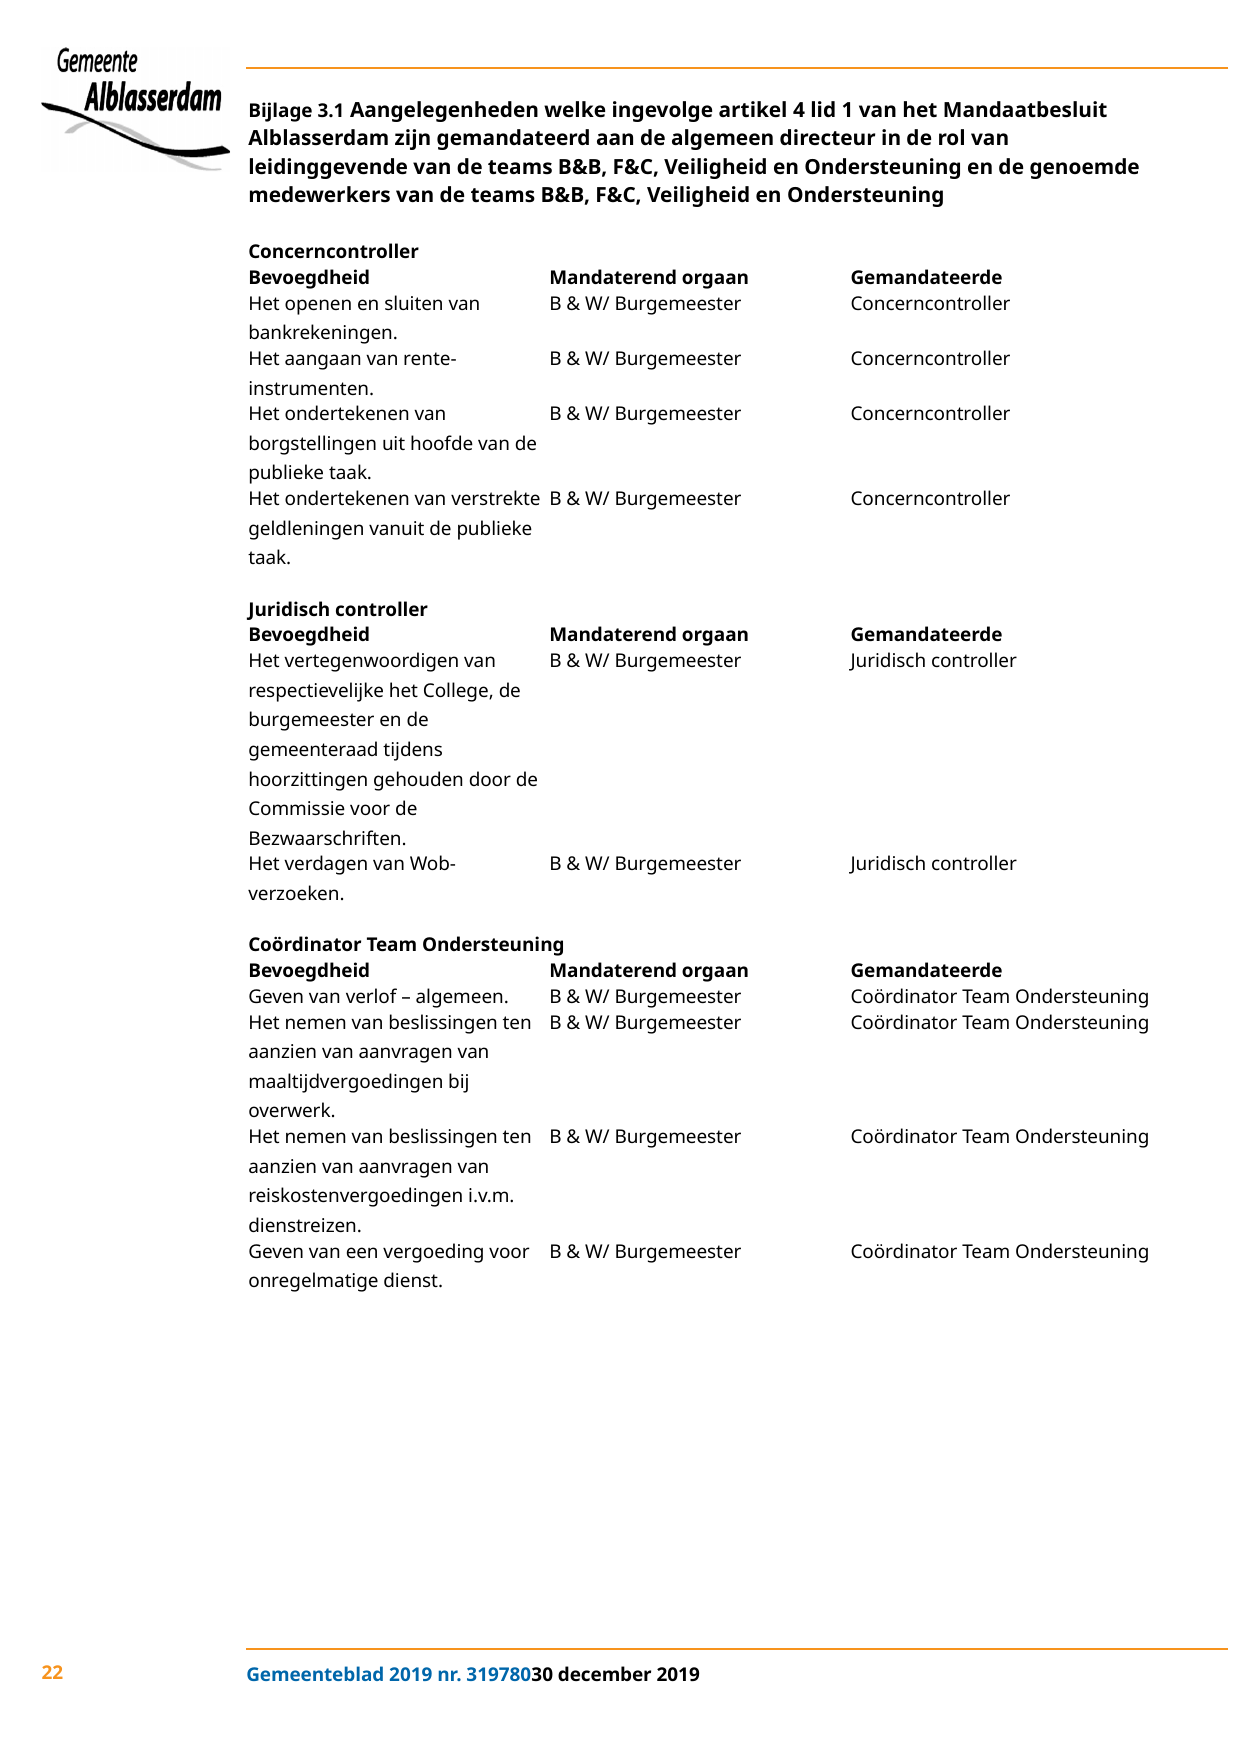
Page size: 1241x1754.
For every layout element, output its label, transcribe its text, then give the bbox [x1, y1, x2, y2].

table_cell B & W/ Burgemeester [549, 983, 850, 1009]
table_cell Coördinator Team Ondersteuning [850, 1009, 1152, 1123]
table_cell Geven van een vergoeding voor onregelmatige dienst. [248, 1238, 549, 1293]
table_cell Het verdagen van Wob-verzoeken. [248, 851, 549, 906]
table_cell Juridisch controller [850, 648, 1152, 851]
table_cell B & W/ Burgemeester [549, 345, 850, 400]
table_cell B & W/ Burgemeester [549, 1238, 850, 1293]
table_cell B & W/ Burgemeester [549, 648, 850, 851]
table_cell Het nemen van beslissingen ten aanzien van aanvragen van reiskostenvergoedingen i.v.m. dienstreizen. [248, 1123, 549, 1238]
table_cell Bevoegdheid [248, 264, 549, 290]
table_cell B & W/ Burgemeester [549, 1123, 850, 1238]
table_cell Gemandateerde [850, 622, 1152, 647]
table_cell Juridisch controller [248, 596, 1152, 622]
table_cell Coördinator Team Ondersteuning [248, 932, 1152, 957]
table_cell Bevoegdheid [248, 622, 549, 647]
table_cell B & W/ Burgemeester [549, 1009, 850, 1123]
table_cell Concerncontroller [850, 345, 1152, 400]
table_cell Het ondertekenen van verstrekte geldleningen vanuit de publieke taak. [248, 485, 549, 570]
table_cell Het aangaan van rente-instrumenten. [248, 345, 549, 400]
table_cell B & W/ Burgemeester [549, 290, 850, 345]
table_cell Mandaterend orgaan [549, 622, 850, 647]
table_cell Geven van verlof – algemeen. [248, 983, 549, 1009]
table_cell Het openen en sluiten van bankrekeningen. [248, 290, 549, 345]
table_cell Het nemen van beslissingen ten aanzien van aanvragen van maaltijdvergoedingen bij overwerk. [248, 1009, 549, 1123]
table_cell Coördinator Team Ondersteuning [850, 983, 1152, 1009]
table_cell B & W/ Burgemeester [549, 400, 850, 485]
table_cell Coördinator Team Ondersteuning [850, 1123, 1152, 1238]
table_cell Concerncontroller [850, 400, 1152, 485]
table_cell Juridisch controller [850, 851, 1152, 906]
table_cell Bevoegdheid [248, 958, 549, 983]
picture [41, 47, 231, 172]
table_cell Concerncontroller [850, 290, 1152, 345]
table_cell Mandaterend orgaan [549, 958, 850, 983]
table_cell B & W/ Burgemeester [549, 485, 850, 570]
table_header Concerncontroller [248, 238, 1152, 264]
table_cell Het vertegenwoordigen van respectievelijke het College, de burgemeester en de gemeenteraad tijdens hoorzittingen gehouden door de Commissie voor de Bezwaarschriften. [248, 648, 549, 851]
table_cell Gemandateerde [850, 958, 1152, 983]
table_cell Coördinator Team Ondersteuning [850, 1238, 1152, 1293]
table_cell [248, 570, 1152, 596]
table_cell Gemandateerde [850, 264, 1152, 290]
text Bijlage 3.1 Aangelegenheden welke ingevolge artikel 4 lid 1 van het Mandaatbesluit Alblasserdam zijn gemandateerd aan de algemeen directeur in de rol van leidinggevende van de teams B&B, F&C, Veiligheid en Ondersteuning en de genoemde medewerkers van de teams B&B, F&C, Veiligheid en Ondersteuning [248, 95, 1152, 209]
table_cell B & W/ Burgemeester [549, 851, 850, 906]
table_cell Het ondertekenen van borgstellingen uit hoofde van de publieke taak. [248, 400, 549, 485]
table_cell Concerncontroller [850, 485, 1152, 570]
table_cell Mandaterend orgaan [549, 264, 850, 290]
table_cell [248, 906, 1152, 932]
